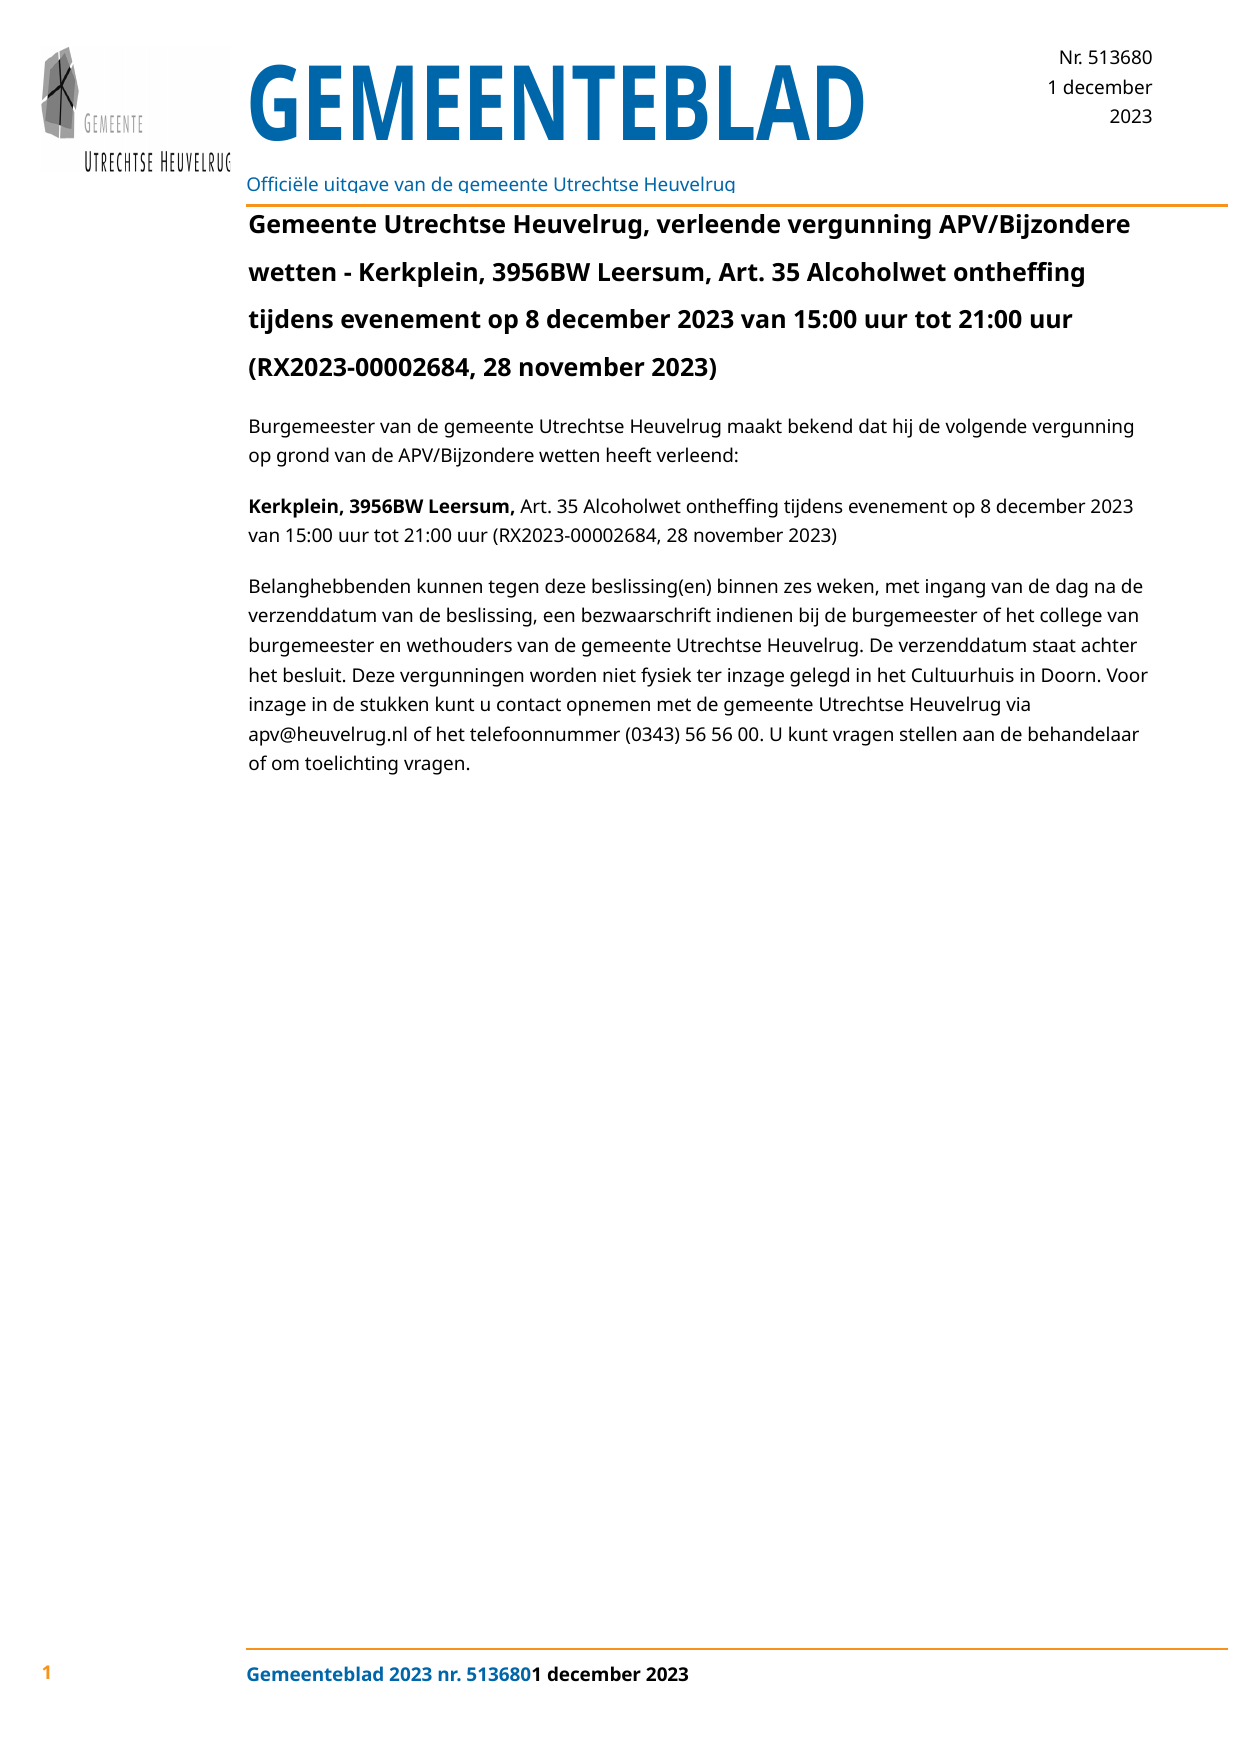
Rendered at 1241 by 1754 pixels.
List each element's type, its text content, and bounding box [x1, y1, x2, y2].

text Belanghebbenden kunnen tegen deze beslissing(en) binnen zes weken, met ingang van de dag na de verzenddatum van de beslissing, een bezwaarschrift indienen bij de burgemeester of het college van burgemeester en wethouders van de gemeente Utrechtse Heuvelrug. De verzenddatum staat achter het besluit. Deze vergunningen worden niet fysiek ter inzage gelegd in het Cultuurhuis in Doorn. Voor inzage in de stukken kunt u contact opnemen met de gemeente Utrechtse Heuvelrug via apv@heuvelrug.nl of het telefoonnummer (0343) 56 56 00. U kunt vragen stellen aan de behandelaar of om toelichting vragen. [248, 573, 1152, 776]
text Kerkplein, 3956BW Leersum, Art. 35 Alcoholwet ontheffing tijdens evenement op 8 december 2023 van 15:00 uur tot 21:00 uur (RX2023-00002684, 28 november 2023) [248, 493, 1152, 548]
picture [41, 47, 231, 172]
text Gemeente Utrechtse Heuvelrug, verleende vergunning APV/Bijzondere wetten - Kerkplein, 3956BW Leersum, Art. 35 Alcoholwet ontheffing tijdens evenement op 8 december 2023 van 15:00 uur tot 21:00 uur (RX2023-00002684, 28 november 2023) [248, 207, 1152, 384]
text Burgemeester van de gemeente Utrechtse Heuvelrug maakt bekend dat hij de volgende vergunning op grond van de APV/Bijzondere wetten heeft verleend: [248, 413, 1152, 468]
